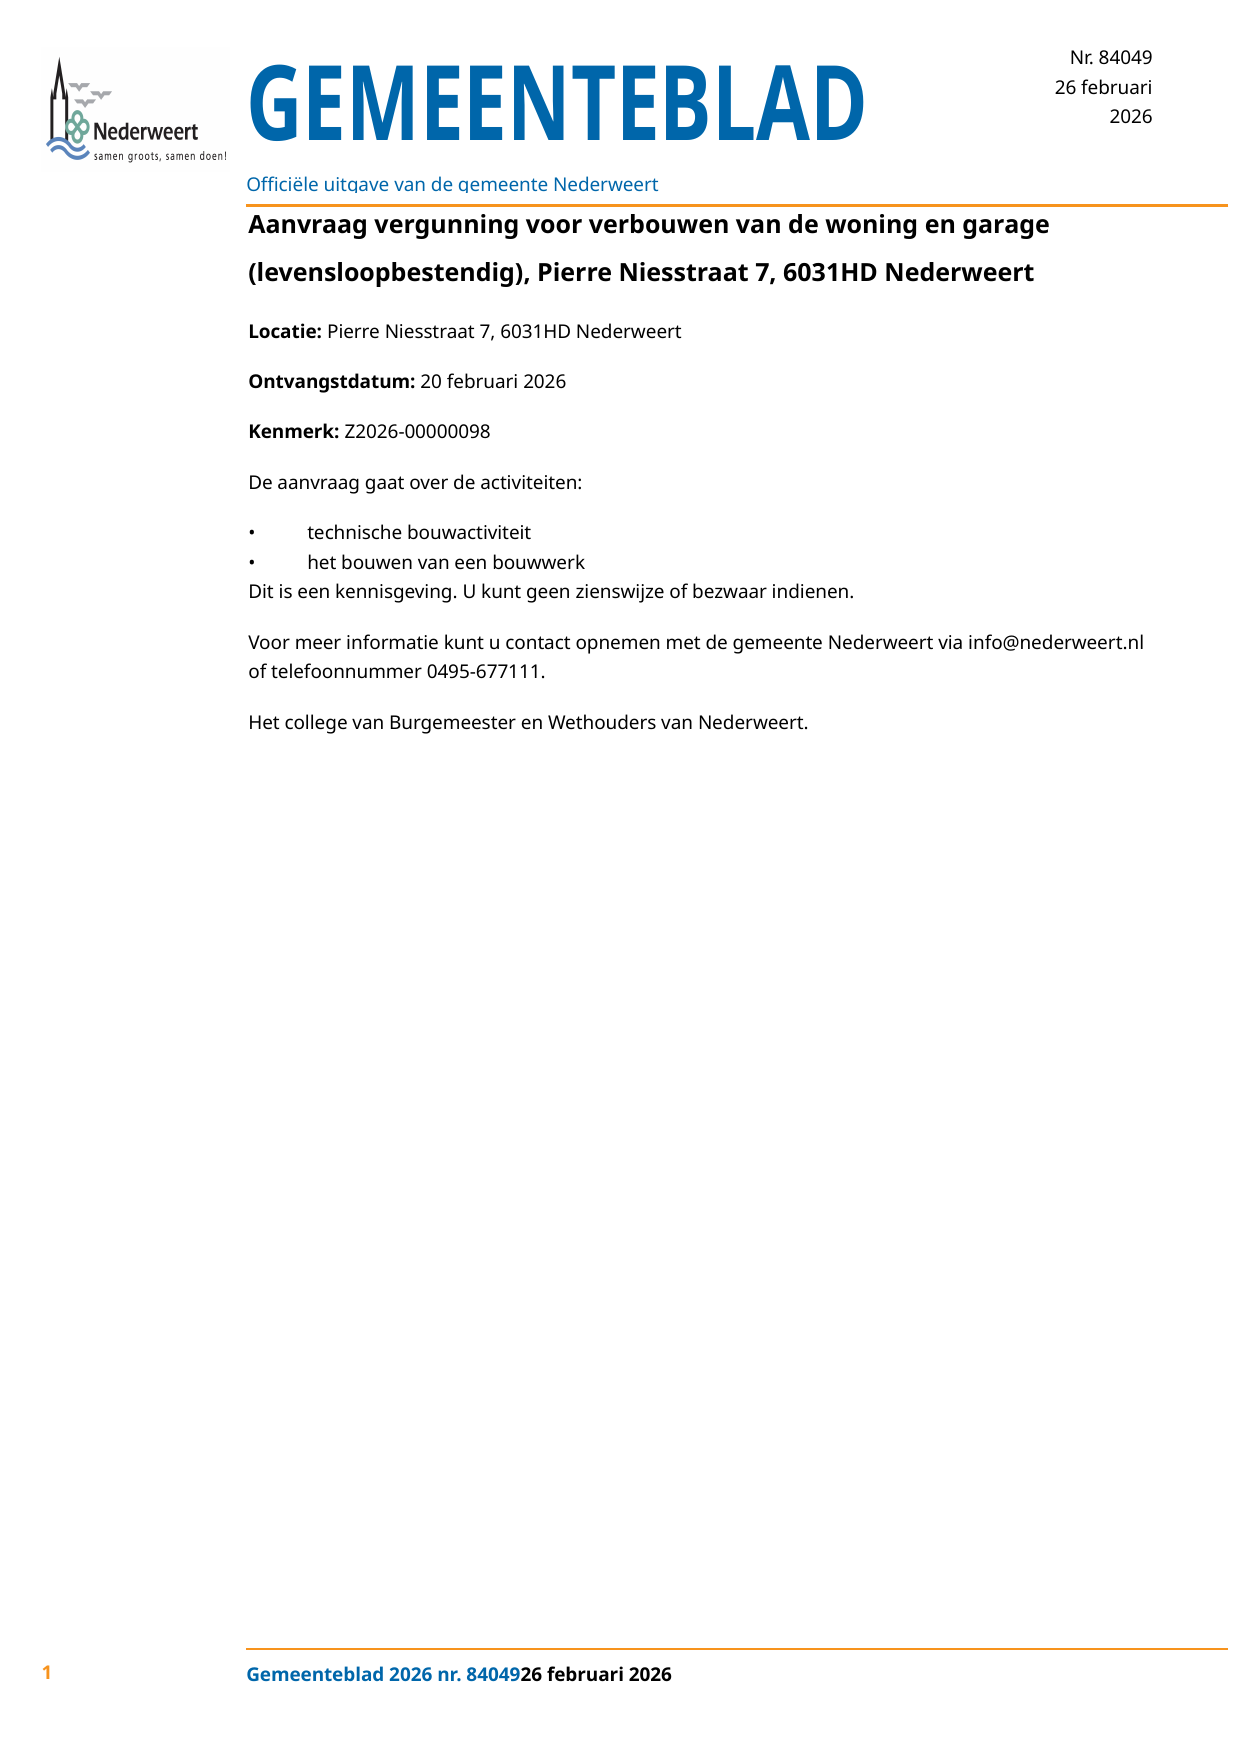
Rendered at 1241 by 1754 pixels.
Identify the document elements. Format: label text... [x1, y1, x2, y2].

text Locatie: Pierre Niesstraat 7, 6031HD Nederweert [248, 318, 1152, 344]
picture [41, 47, 231, 172]
text Ontvangstdatum: 20 februari 2026 [248, 368, 1152, 394]
list technische bouwactiviteit [248, 519, 1152, 545]
text Kenmerk: Z2026-00000098 [248, 419, 1152, 444]
text Voor meer informatie kunt u contact opnemen met de gemeente Nederweert via info@nederweert.nl of telefoonnummer 0495-677111. [248, 629, 1152, 684]
text Het college van Burgemeester en Wethouders van Nederweert. [248, 709, 1152, 735]
text Dit is een kennisgeving. U kunt geen zienswijze of bezwaar indienen. [248, 579, 1152, 604]
text Aanvraag vergunning voor verbouwen van de woning en garage (levensloopbestendig), Pierre Niesstraat 7, 6031HD Nederweert [248, 207, 1152, 288]
text De aanvraag gaat over de activiteiten: [248, 469, 1152, 495]
list het bouwen van een bouwwerk [248, 549, 1152, 575]
